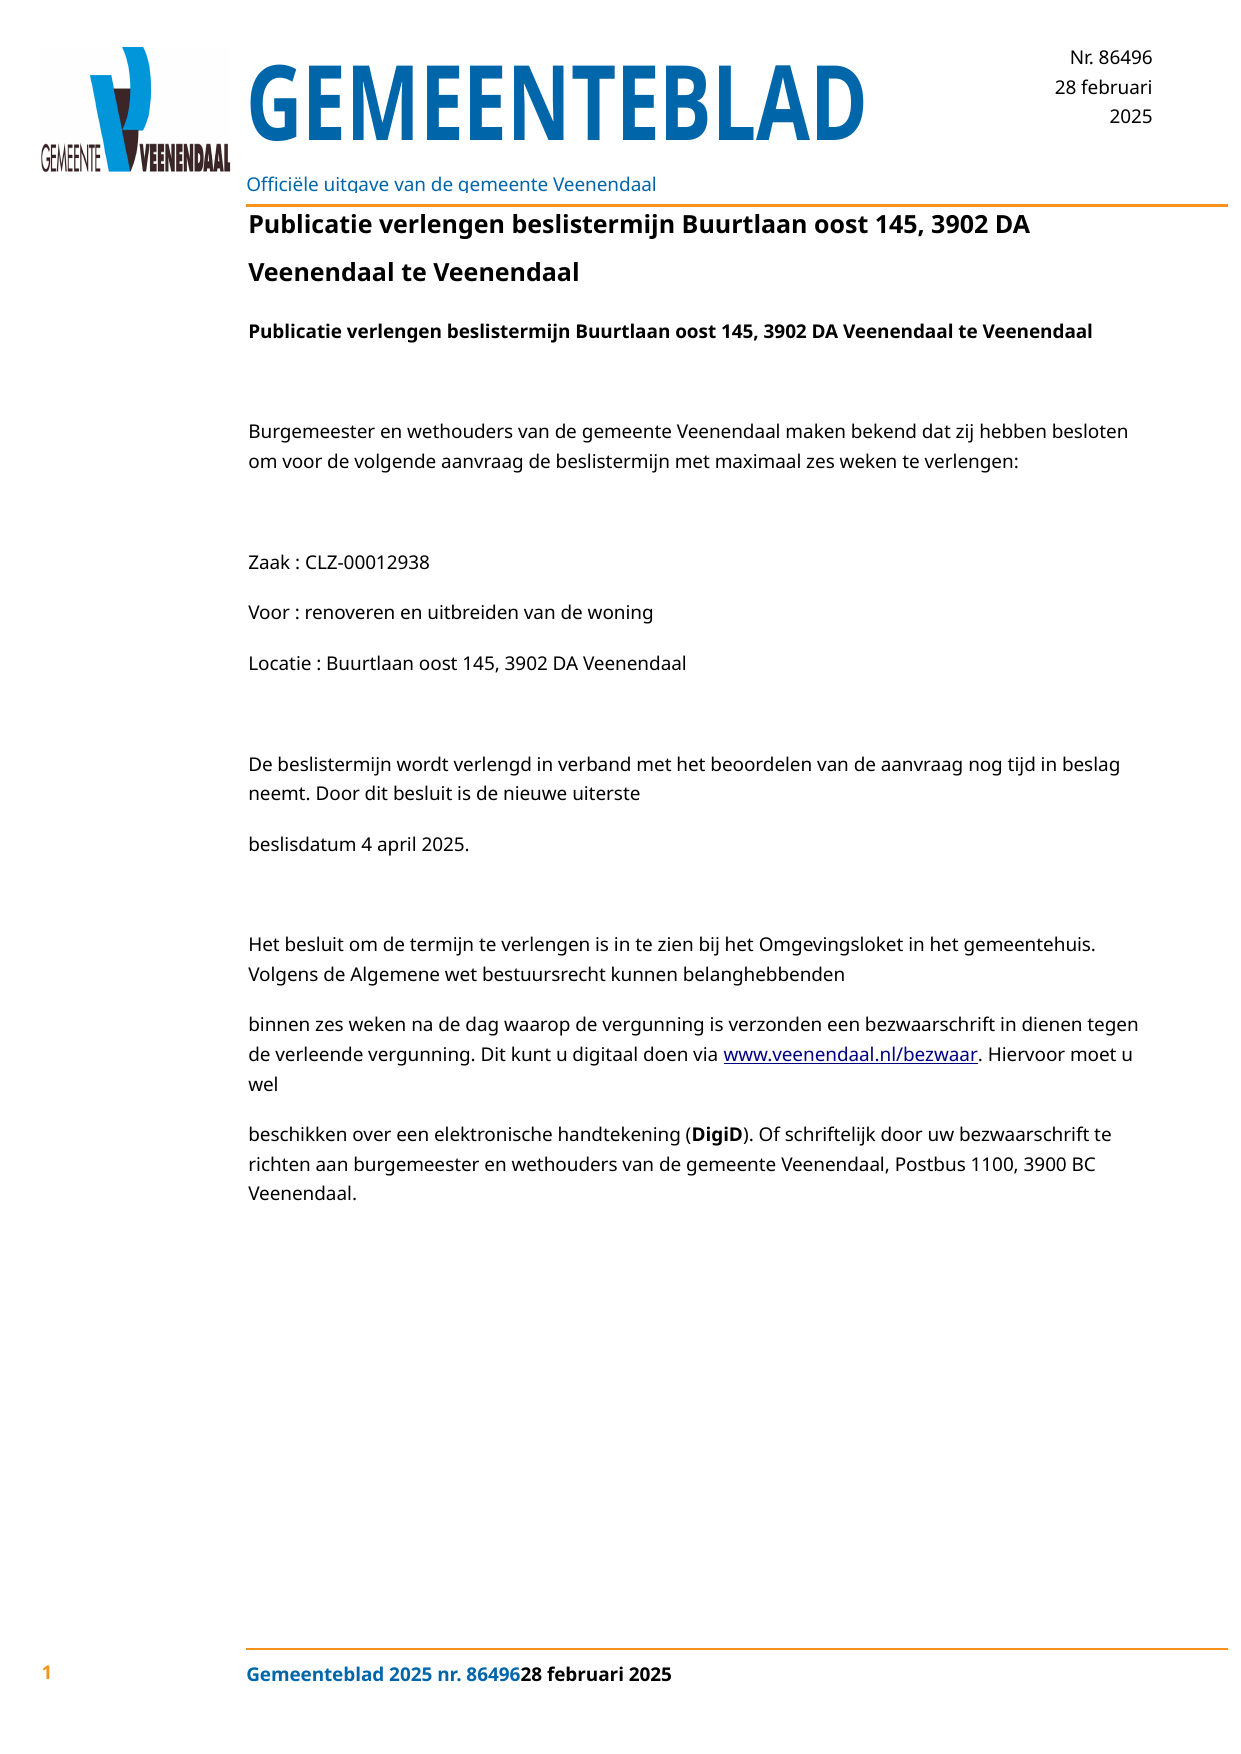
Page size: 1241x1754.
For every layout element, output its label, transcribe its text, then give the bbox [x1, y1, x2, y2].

text beslisdatum 4 april 2025. [248, 831, 1152, 857]
picture [123, 47, 231, 172]
text Zaak : CLZ-00012938 [248, 549, 1152, 575]
text Voor : renoveren en uitbreiden van de woning [248, 599, 1152, 625]
text Het besluit om de termijn te verlengen is in te zien bij het Omgevingsloket in het gemeentehuis. Volgens de Algemene wet bestuursrecht kunnen belanghebbenden [248, 932, 1152, 987]
text Publicatie verlengen beslistermijn Buurtlaan oost 145, 3902 DA Veenendaal te Veenendaal [248, 207, 1152, 288]
text De beslistermijn wordt verlengd in verband met het beoordelen van de aanvraag nog tijd in beslag neemt. Door dit besluit is de nieuwe uiterste [248, 751, 1152, 806]
picture [41, 47, 130, 172]
text binnen zes weken na de dag waarop de vergunning is verzonden een bezwaarschrift in dienen tegen de verleende vergunning. Dit kunt u digitaal doen via www.veenendaal.nl/bezwaar. Hiervoor moet u wel [248, 1012, 1152, 1097]
text Publicatie verlengen beslistermijn Buurtlaan oost 145, 3902 DA Veenendaal te Veenendaal [248, 318, 1152, 344]
text beschikken over een elektronische handtekening (DigiD). Of schriftelijk door uw bezwaarschrift te richten aan burgemeester en wethouders van de gemeente Veenendaal, Postbus 1100, 3900 BC Veenendaal. [248, 1121, 1152, 1206]
text Burgemeester en wethouders van de gemeente Veenendaal maken bekend dat zij hebben besloten om voor de volgende aanvraag de beslistermijn met maximaal zes weken te verlengen: [248, 419, 1152, 474]
text Locatie : Buurtlaan oost 145, 3902 DA Veenendaal [248, 650, 1152, 676]
